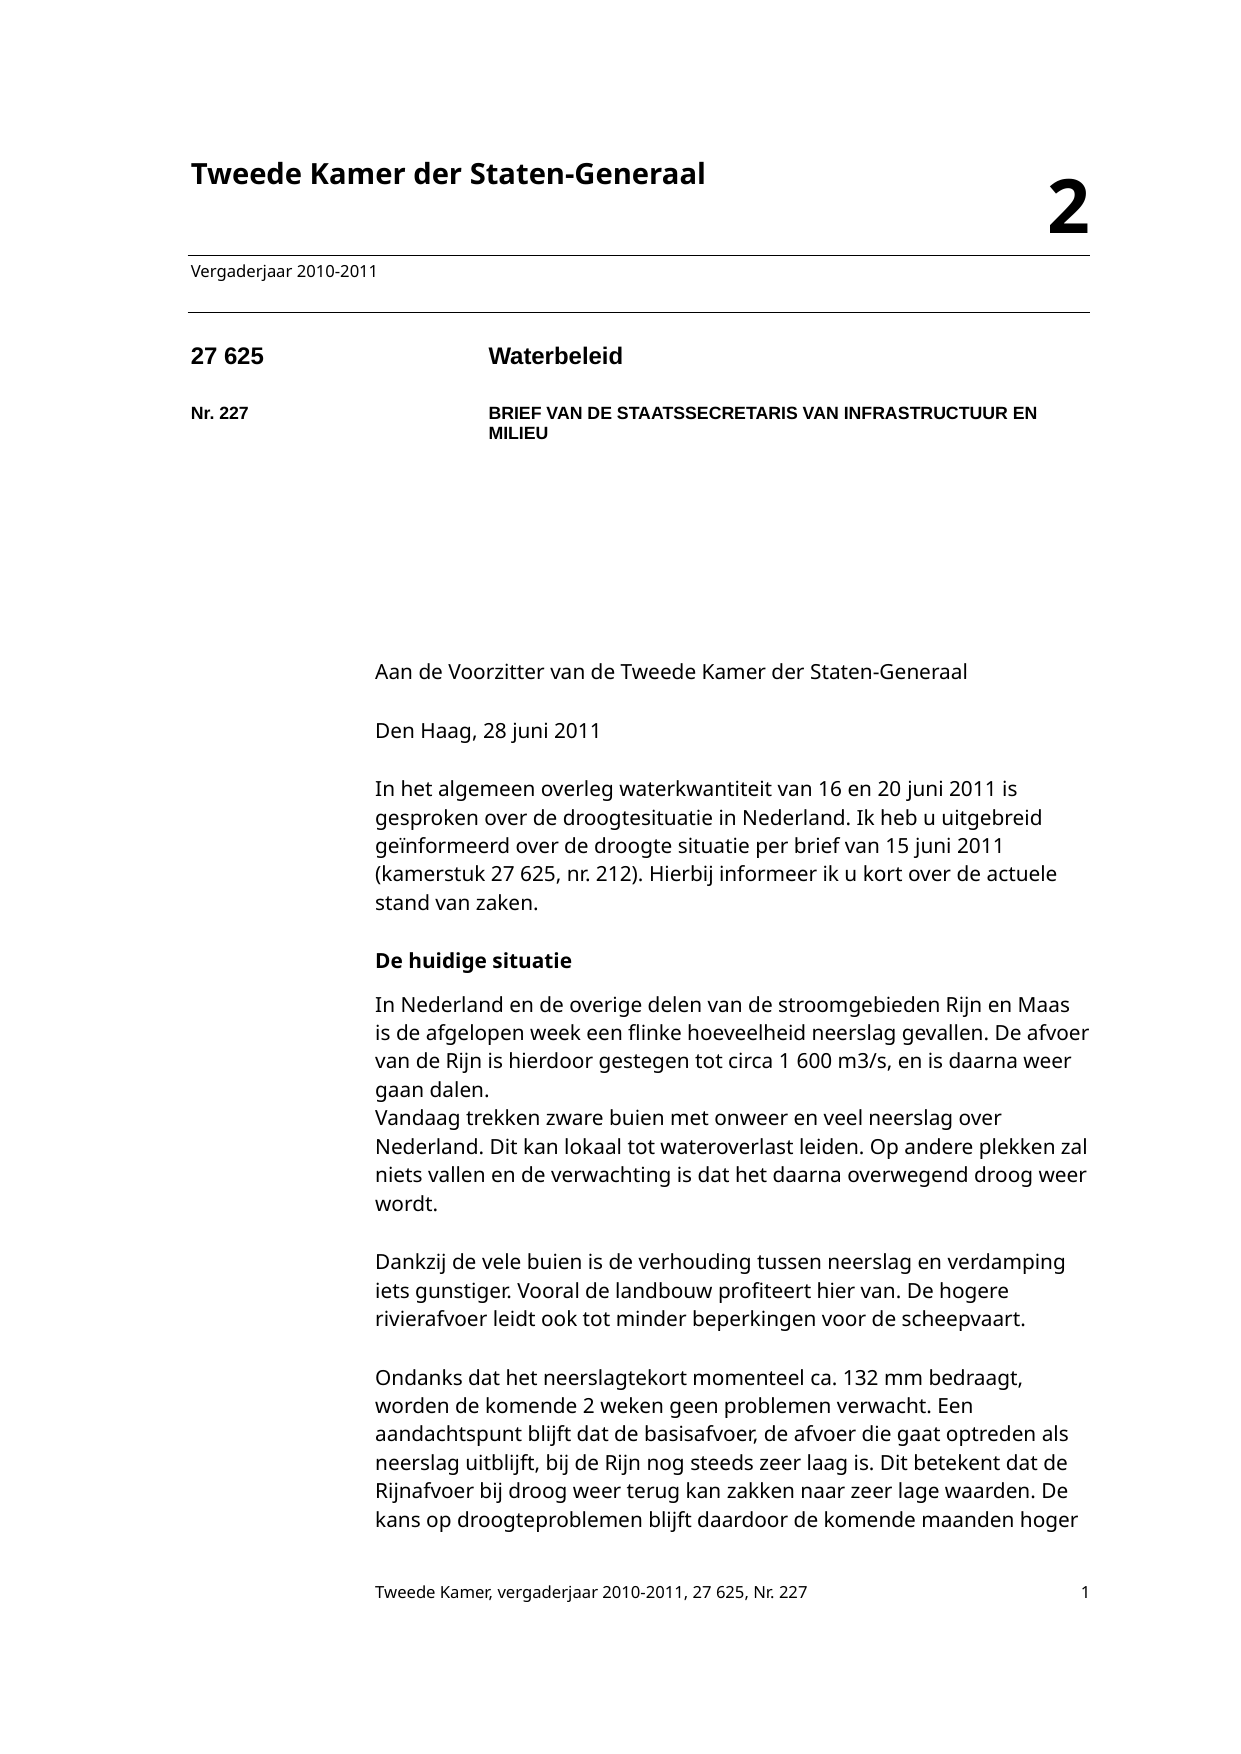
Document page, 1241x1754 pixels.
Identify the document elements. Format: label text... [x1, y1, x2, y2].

table_cell BRIEF VAN DE STAATSSECRETARIS VAN INFRASTRUCTUUR EN MILIEU [485, 399, 1090, 539]
table_cell Waterbeleid [485, 339, 1090, 399]
text Vandaag trekken zware buien met onweer en veel neerslag over Nederland. Dit kan lokaal tot wateroverlast leiden. Op andere plekken zal niets vallen en de verwachting is dat het daarna overwegend droog weer wordt. [375, 1103, 1090, 1217]
table_cell 27 625 [188, 339, 485, 399]
text In Nederland en de overige delen van de stroomgebieden Rijn en Maas is de afgelopen week een flinke hoeveelheid neerslag gevallen. De afvoer van de Rijn is hierdoor gestegen tot circa 1 600 m3/s, en is daarna weer gaan dalen. [375, 990, 1090, 1103]
table_cell [485, 256, 1090, 312]
table_cell Vergaderjaar 2010-2011 [188, 256, 485, 312]
table_cell Nr. 227 [188, 399, 485, 539]
table_header 2 [910, 150, 1090, 255]
table_cell [188, 313, 485, 339]
text In het algemeen overleg waterkwantiteit van 16 en 20 juni 2011 is gesproken over de droogtesituatie in Nederland. Ik heb u uitgebreid geïnformeerd over de droogte situatie per brief van 15 juni 2011 (kamerstuk 27 625, nr. 212). Hierbij informeer ik u kort over de actuele stand van zaken. [375, 774, 1090, 916]
text Ondanks dat het neerslagtekort momenteel ca. 132 mm bedraagt, worden de komende 2 weken geen problemen verwacht. Een aandachtspunt blijft dat de basisafvoer, de afvoer die gaat optreden als neerslag uitblijft, bij de Rijn nog steeds zeer laag is. Dit betekent dat de Rijnafvoer bij droog weer terug kan zakken naar zeer lage waarden. De kans op droogteproblemen blijft daardoor de komende maanden hoger [375, 1363, 1090, 1533]
text Aan de Voorzitter van de Tweede Kamer der Staten-Generaal [375, 657, 1090, 686]
table_cell [485, 313, 1090, 339]
text Den Haag, 28 juni 2011 [375, 716, 1090, 744]
text De huidige situatie [375, 946, 1090, 975]
text Dankzij de vele buien is de verhouding tussen neerslag en verdamping iets gunstiger. Vooral de landbouw profiteert hier van. De hogere rivierafvoer leidt ook tot minder beperkingen voor de scheepvaart. [375, 1247, 1090, 1333]
table_header Tweede Kamer der Staten-Generaal [188, 150, 909, 255]
